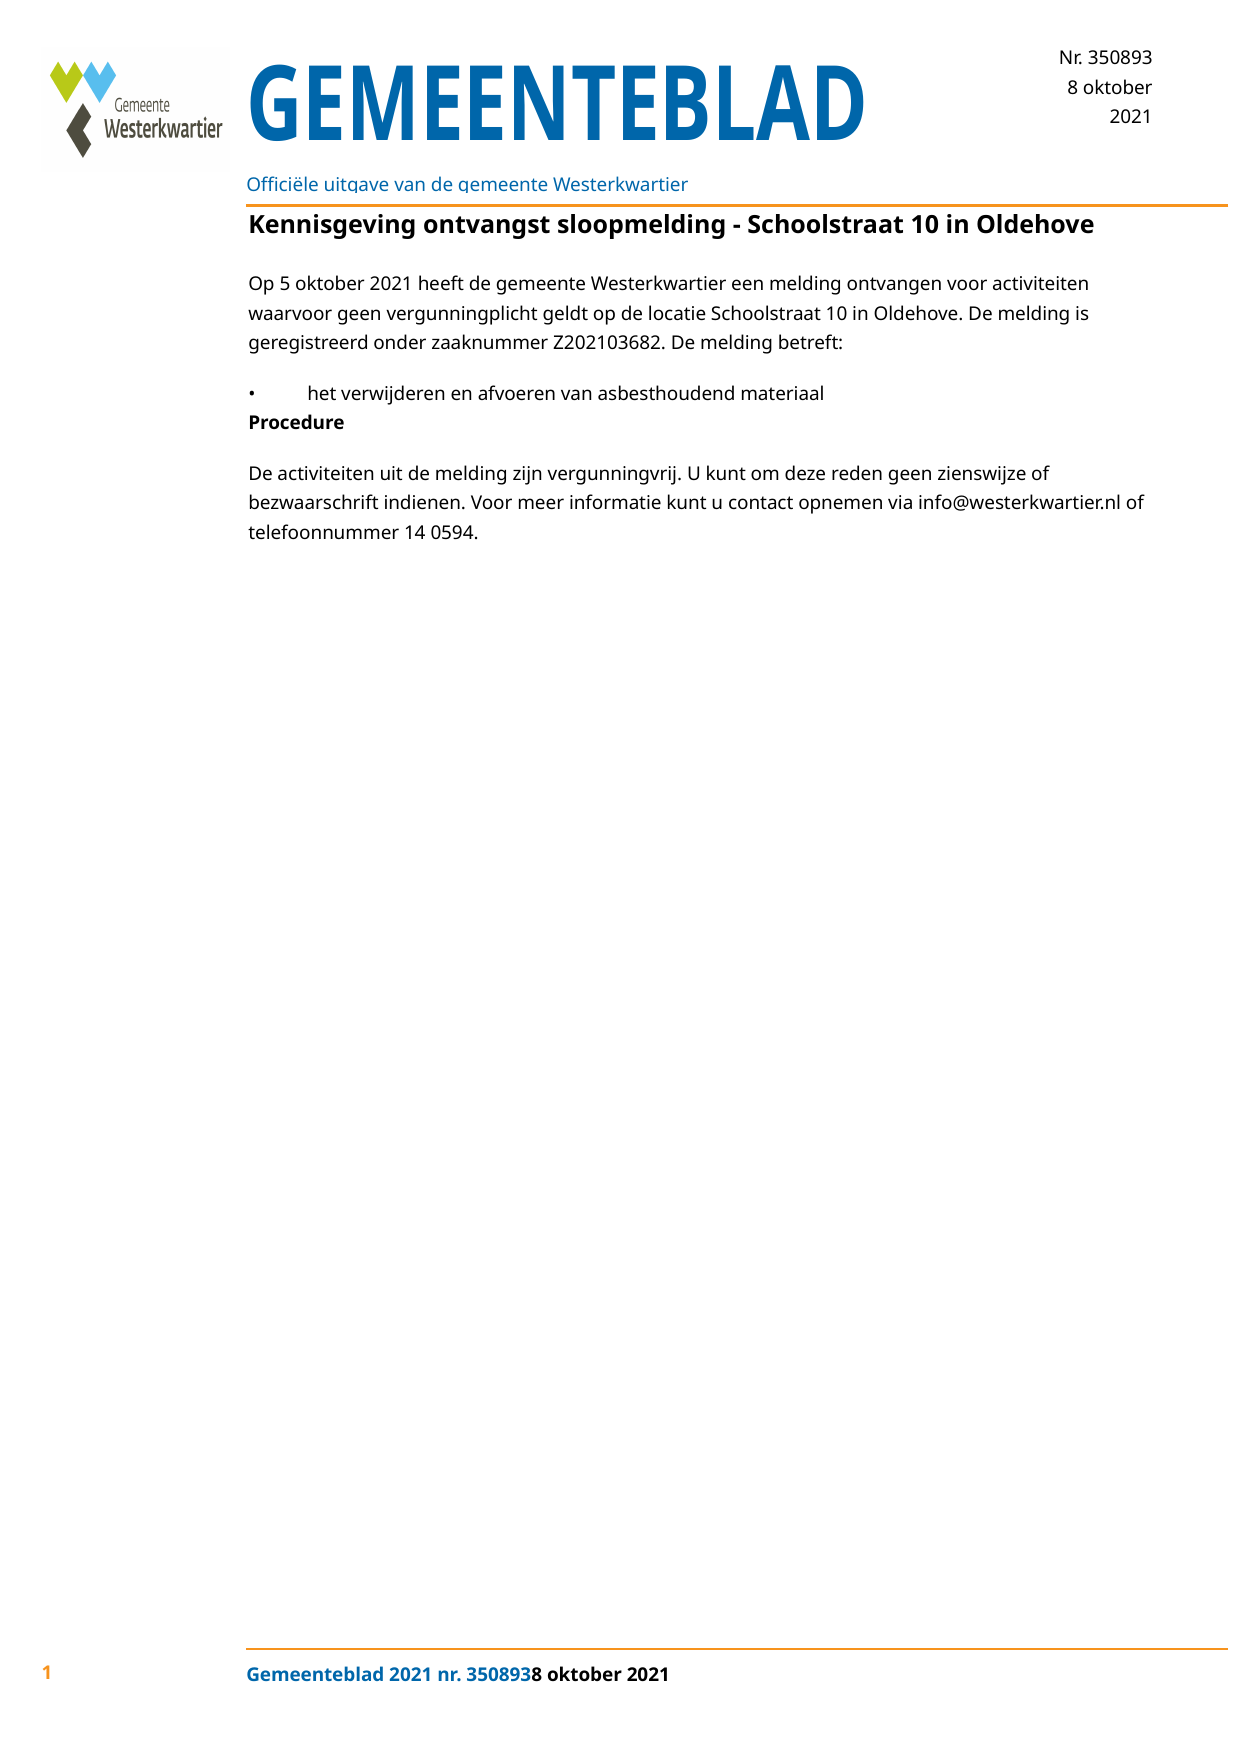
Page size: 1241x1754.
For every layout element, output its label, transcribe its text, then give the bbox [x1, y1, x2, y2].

text De activiteiten uit de melding zijn vergunningvrij. U kunt om deze reden geen zienswijze of bezwaarschrift indienen. Voor meer informatie kunt u contact opnemen via info@westerkwartier.nl of telefoonnummer 14 0594. [248, 460, 1152, 545]
list het verwijderen en afvoeren van asbesthoudend materiaal [248, 380, 1152, 406]
text Kennisgeving ontvangst sloopmelding - Schoolstraat 10 in Oldehove [248, 207, 1152, 241]
text Op 5 oktober 2021 heeft de gemeente Westerkwartier een melding ontvangen voor activiteiten waarvoor geen vergunningplicht geldt op de locatie Schoolstraat 10 in Oldehove. De melding is geregistreerd onder zaaknummer Z202103682. De melding betreft: [248, 270, 1152, 355]
text Procedure [248, 409, 1152, 435]
picture [41, 47, 231, 172]
